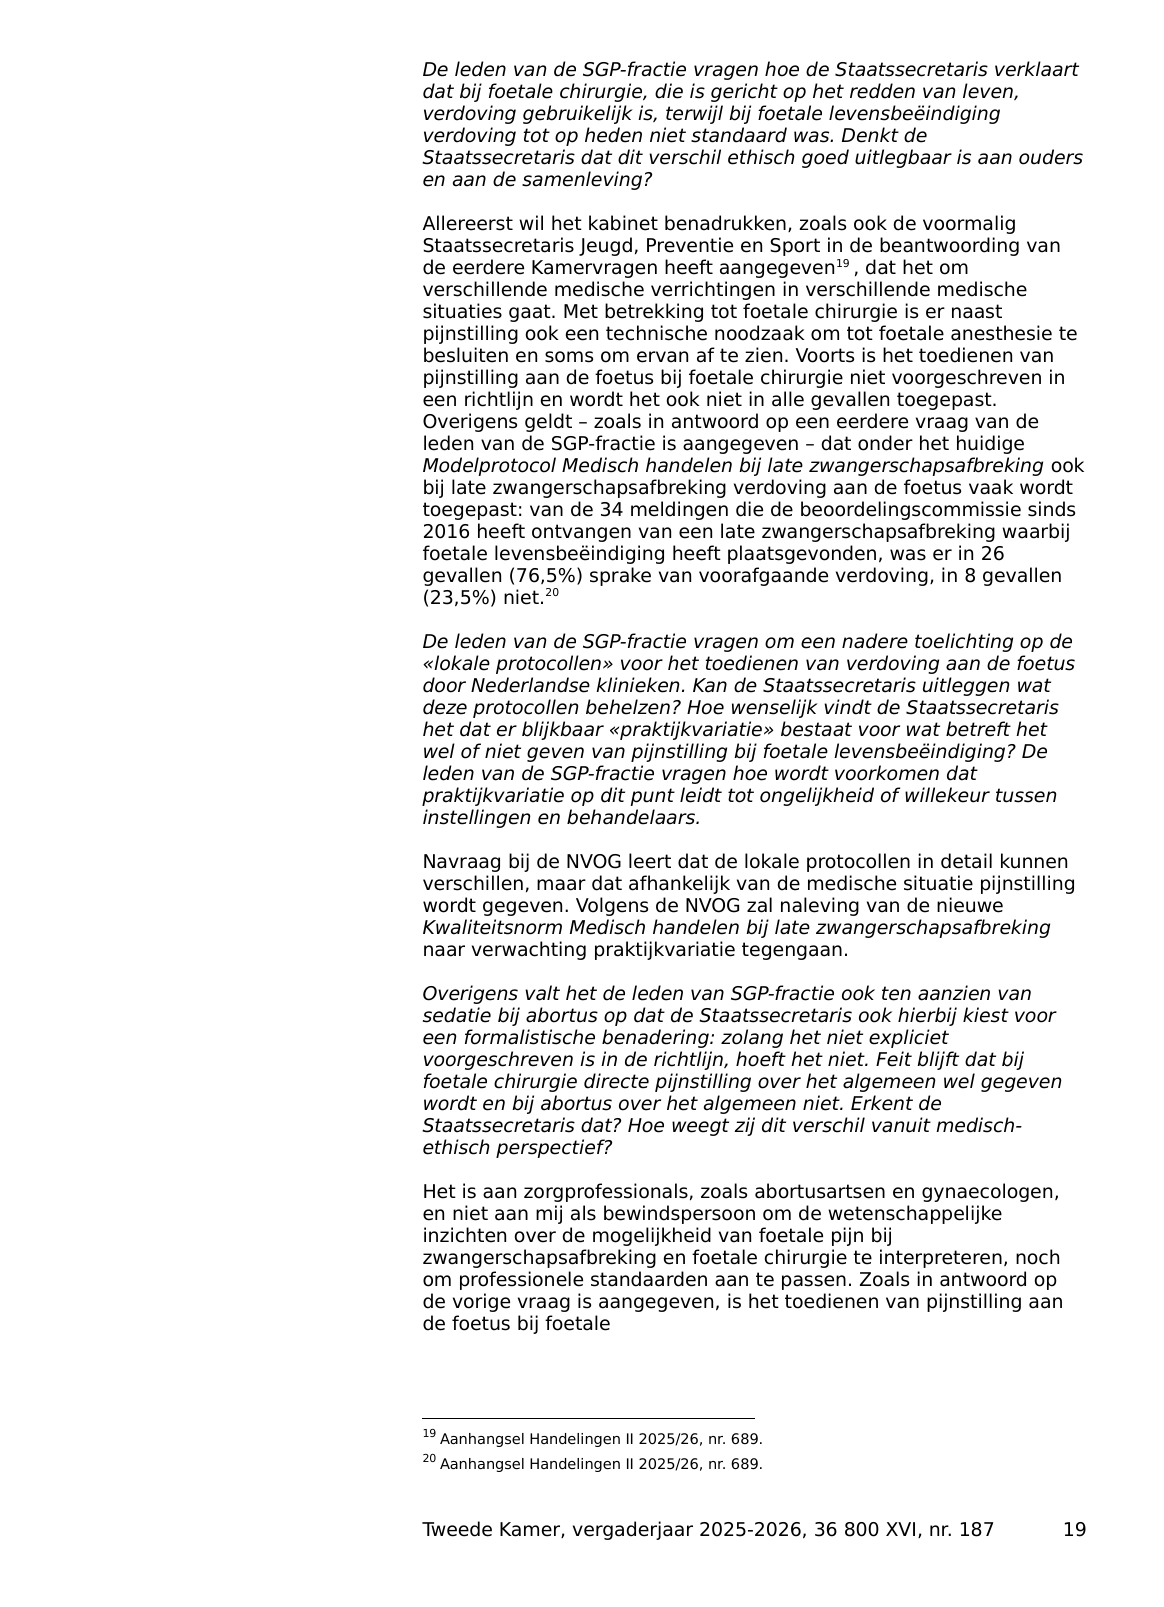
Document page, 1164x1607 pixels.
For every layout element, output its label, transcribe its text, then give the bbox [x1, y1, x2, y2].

text Navraag bij de NVOG leert dat de lokale protocollen in detail kunnen verschillen, maar dat afhankelijk van de medische situatie pijnstilling wordt gegeven. Volgens de NVOG zal naleving van de nieuwe Kwaliteitsnorm Medisch handelen bij late zwangerschapsafbreking naar verwachting praktijkvariatie tegengaan. [422, 851, 1087, 961]
text Aanhangsel Handelingen II 2025/26, nr. 689. [422, 1427, 1087, 1449]
text De leden van de SGP-fractie vragen hoe de Staatssecretaris verklaart dat bij foetale chirurgie, die is gericht op het redden van leven, verdoving gebruikelijk is, terwijl bij foetale levensbeëindiging verdoving tot op heden niet standaard was. Denkt de Staatssecretaris dat dit verschil ethisch goed uitlegbaar is aan ouders en aan de samenleving? [422, 59, 1087, 191]
text Allereerst wil het kabinet benadrukken, zoals ook de voormalig Staatssecretaris Jeugd, Preventie en Sport in de beantwoording van de eerdere Kamervragen heeft aangegeven, dat het om verschillende medische verrichtingen in verschillende medische situaties gaat. Met betrekking tot foetale chirurgie is er naast pijnstilling ook een technische noodzaak om tot foetale anesthesie te besluiten en soms om ervan af te zien. Voorts is het toedienen van pijnstilling aan de foetus bij foetale chirurgie niet voorgeschreven in een richtlijn en wordt het ook niet in alle gevallen toegepast. Overigens geldt – zoals in antwoord op een eerdere vraag van de leden van de SGP-fractie is aangegeven – dat onder het huidige Modelprotocol Medisch handelen bij late zwangerschapsafbreking ook bij late zwangerschapsafbreking verdoving aan de foetus vaak wordt toegepast: van de 34 meldingen die de beoordelingscommissie sinds 2016 heeft ontvangen van een late zwangerschapsafbreking waarbij foetale levensbeëindiging heeft plaatsgevonden, was er in 26 gevallen (76,5%) sprake van voorafgaande verdoving, in 8 gevallen (23,5%) niet. [422, 213, 1087, 609]
text Overigens valt het de leden van SGP-fractie ook ten aanzien van sedatie bij abortus op dat de Staatssecretaris ook hierbij kiest voor een formalistische benadering: zolang het niet expliciet voorgeschreven is in de richtlijn, hoeft het niet. Feit blijft dat bij foetale chirurgie directe pijnstilling over het algemeen wel gegeven wordt en bij abortus over het algemeen niet. Erkent de Staatssecretaris dat? Hoe weegt zij dit verschil vanuit medisch-ethisch perspectief? [422, 983, 1087, 1159]
text Het is aan zorgprofessionals, zoals abortusartsen en gynaecologen, en niet aan mij als bewindspersoon om de wetenschappelijke inzichten over de mogelijkheid van foetale pijn bij zwangerschapsafbreking en foetale chirurgie te interpreteren, noch om professionele standaarden aan te passen. Zoals in antwoord op de vorige vraag is aangegeven, is het toedienen van pijnstilling aan de foetus bij foetale [422, 1181, 1087, 1335]
text De leden van de SGP-fractie vragen om een nadere toelichting op de «lokale protocollen» voor het toedienen van verdoving aan de foetus door Nederlandse klinieken. Kan de Staatssecretaris uitleggen wat deze protocollen behelzen? Hoe wenselijk vindt de Staatssecretaris het dat er blijkbaar «praktijkvariatie» bestaat voor wat betreft het wel of niet geven van pijnstilling bij foetale levensbeëindiging? De leden van de SGP-fractie vragen hoe wordt voorkomen dat praktijkvariatie op dit punt leidt tot ongelijkheid of willekeur tussen instellingen en behandelaars. [422, 631, 1087, 829]
text Aanhangsel Handelingen II 2025/26, nr. 689. [422, 1452, 1087, 1474]
